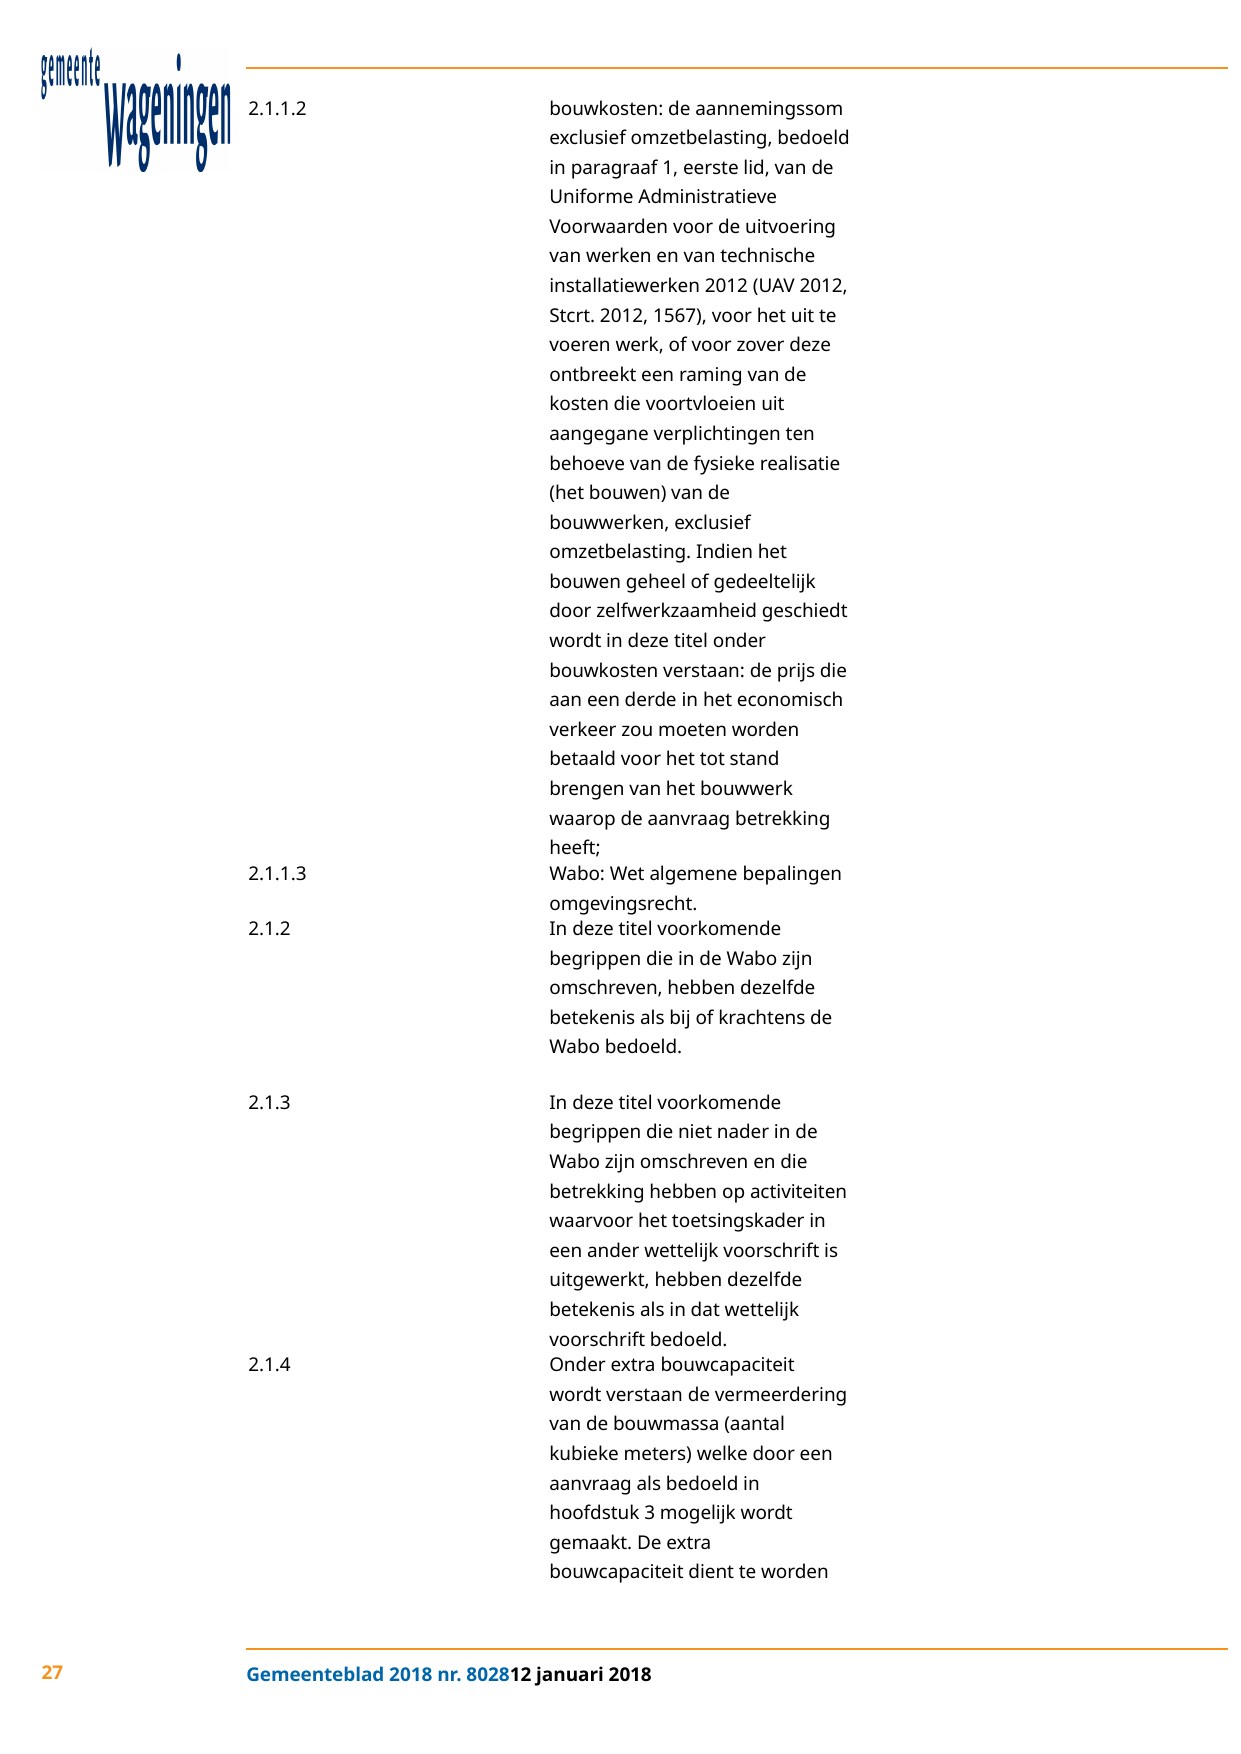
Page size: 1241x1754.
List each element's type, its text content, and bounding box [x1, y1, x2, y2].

table_cell 2.1.1.3 [248, 860, 549, 915]
table_cell 2.1.3 [248, 1089, 549, 1351]
table_cell In deze titel voorkomende begrippen die in de Wabo zijn omschreven, hebben dezelfde betekenis als bij of krachtens de Wabo bedoeld. [549, 915, 850, 1089]
table_cell [850, 860, 1152, 915]
table_cell [850, 915, 1152, 1089]
table_cell [850, 95, 1152, 860]
table_cell [850, 1089, 1152, 1351]
table_cell Wabo: Wet algemene bepalingen omgevingsrecht. [549, 860, 850, 915]
table_cell 2.1.2 [248, 915, 549, 1089]
table_cell [850, 1351, 1152, 1584]
table_cell 2.1.1.2 [248, 95, 549, 860]
picture [41, 47, 231, 172]
table_cell bouwkosten: de aannemingssom exclusief omzetbelasting, bedoeld in paragraaf 1, eerste lid, van de Uniforme Administratieve Voorwaarden voor de uitvoering van werken en van technische installatiewerken 2012 (UAV 2012, Stcrt. 2012, 1567), voor het uit te voeren werk, of voor zover deze ontbreekt een raming van de kosten die voortvloeien uit aangegane verplichtingen ten behoeve van de fysieke realisatie (het bouwen) van de bouwwerken, exclusief omzetbelasting. Indien het bouwen geheel of gedeeltelijk door zelfwerkzaamheid geschiedt wordt in deze titel onder bouwkosten verstaan: de prijs die aan een derde in het economisch verkeer zou moeten worden betaald voor het tot stand brengen van het bouwwerk waarop de aanvraag betrekking heeft; [549, 95, 850, 860]
table_cell In deze titel voorkomende begrippen die niet nader in de Wabo zijn omschreven en die betrekking hebben op activiteiten waarvoor het toetsingskader in een ander wettelijk voorschrift is uitgewerkt, hebben dezelfde betekenis als in dat wettelijk voorschrift bedoeld. [549, 1089, 850, 1351]
table_cell Onder extra bouwcapaciteit wordt verstaan de vermeerdering van de bouwmassa (aantal kubieke meters) welke door een aanvraag als bedoeld in hoofdstuk 3 mogelijk wordt gemaakt. De extra bouwcapaciteit dient te worden [549, 1351, 850, 1584]
table_cell 2.1.4 [248, 1351, 549, 1584]
